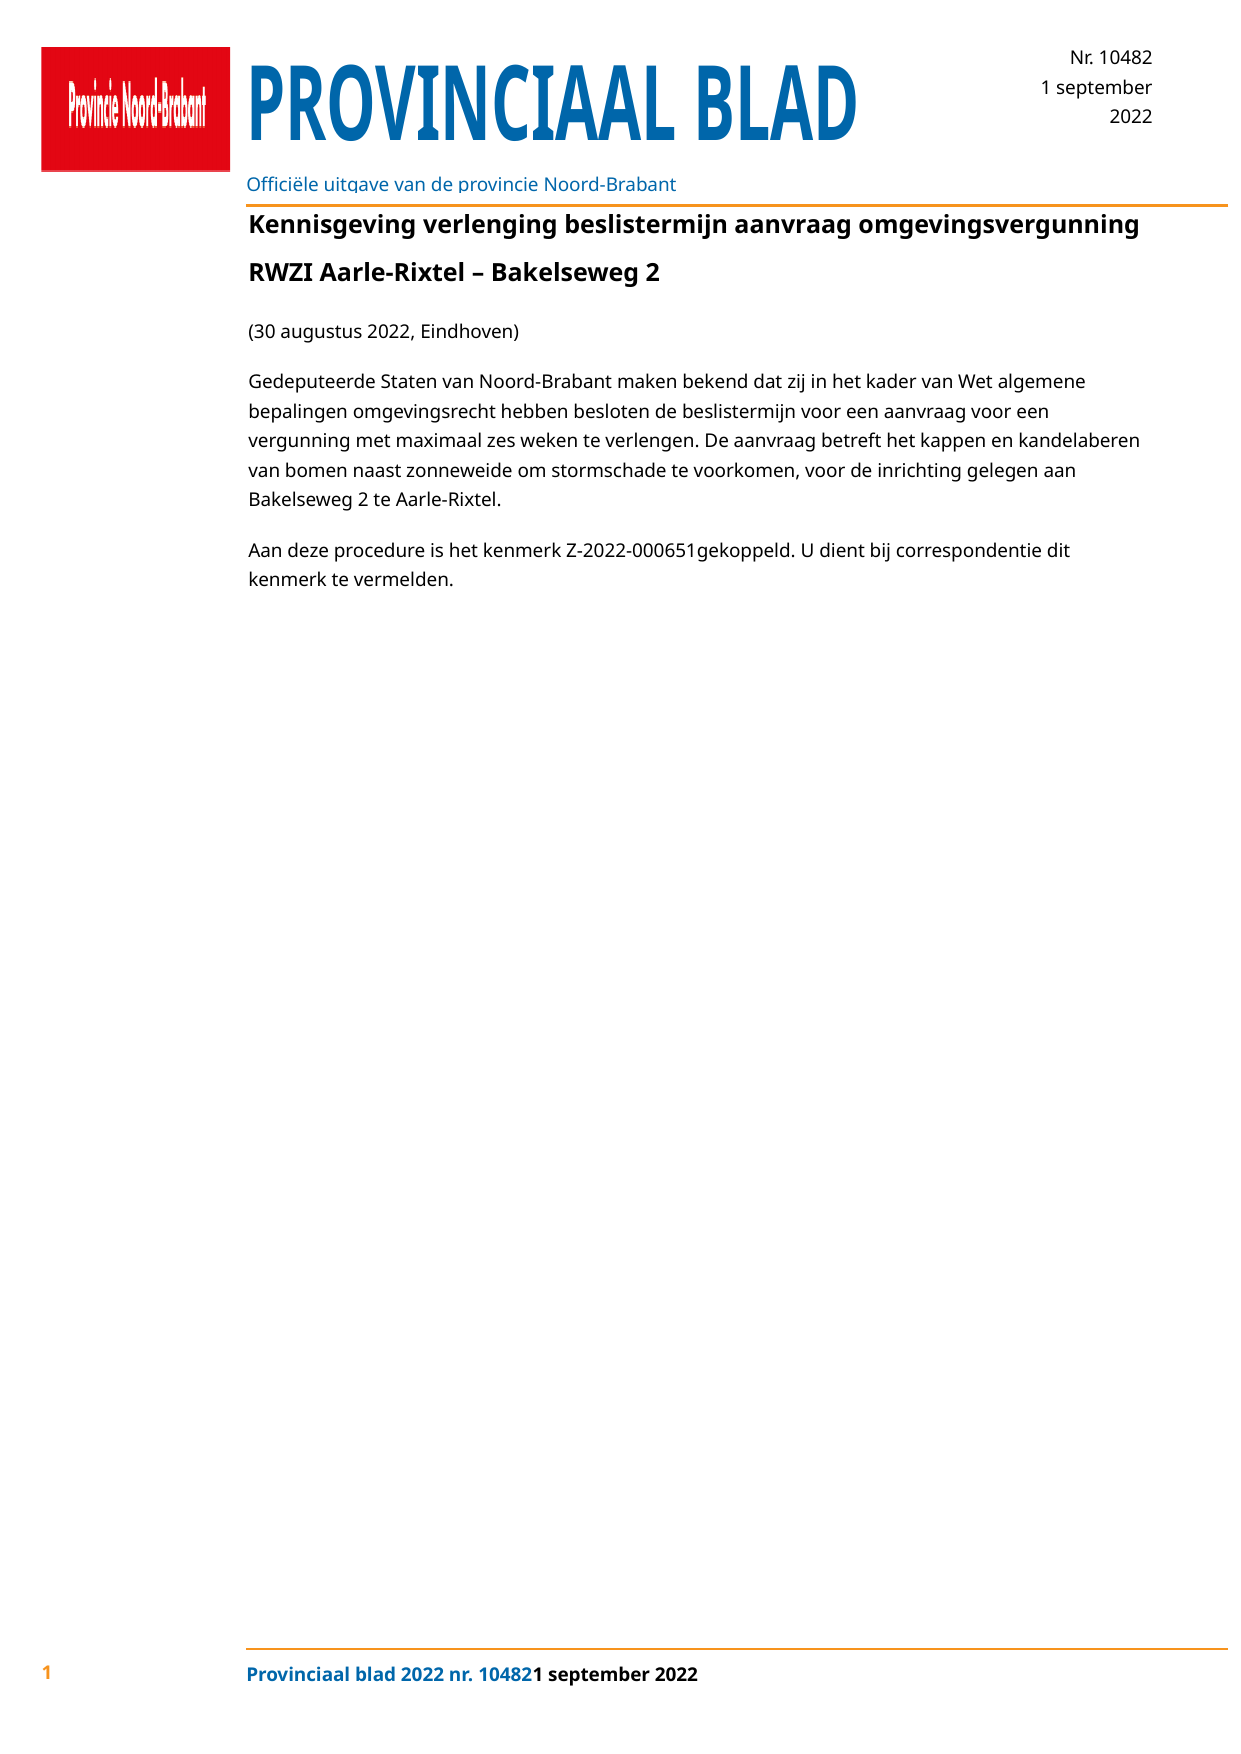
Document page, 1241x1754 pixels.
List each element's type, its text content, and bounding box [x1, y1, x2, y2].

text Kennisgeving verlenging beslistermijn aanvraag omgevingsvergunning RWZI Aarle-Rixtel – Bakelseweg 2 [248, 207, 1152, 288]
text (30 augustus 2022, Eindhoven) [248, 318, 1152, 344]
text Aan deze procedure is het kenmerk Z-2022-000651gekoppeld. U dient bij correspondentie dit kenmerk te vermelden. [248, 537, 1152, 592]
picture [41, 47, 231, 172]
text Gedeputeerde Staten van Noord-Brabant maken bekend dat zij in het kader van Wet algemene bepalingen omgevingsrecht hebben besloten de beslistermijn voor een aanvraag voor een vergunning met maximaal zes weken te verlengen. De aanvraag betreft het kappen en kandelaberen van bomen naast zonneweide om stormschade te voorkomen, voor de inrichting gelegen aan Bakelseweg 2 te Aarle-Rixtel. [248, 368, 1152, 512]
